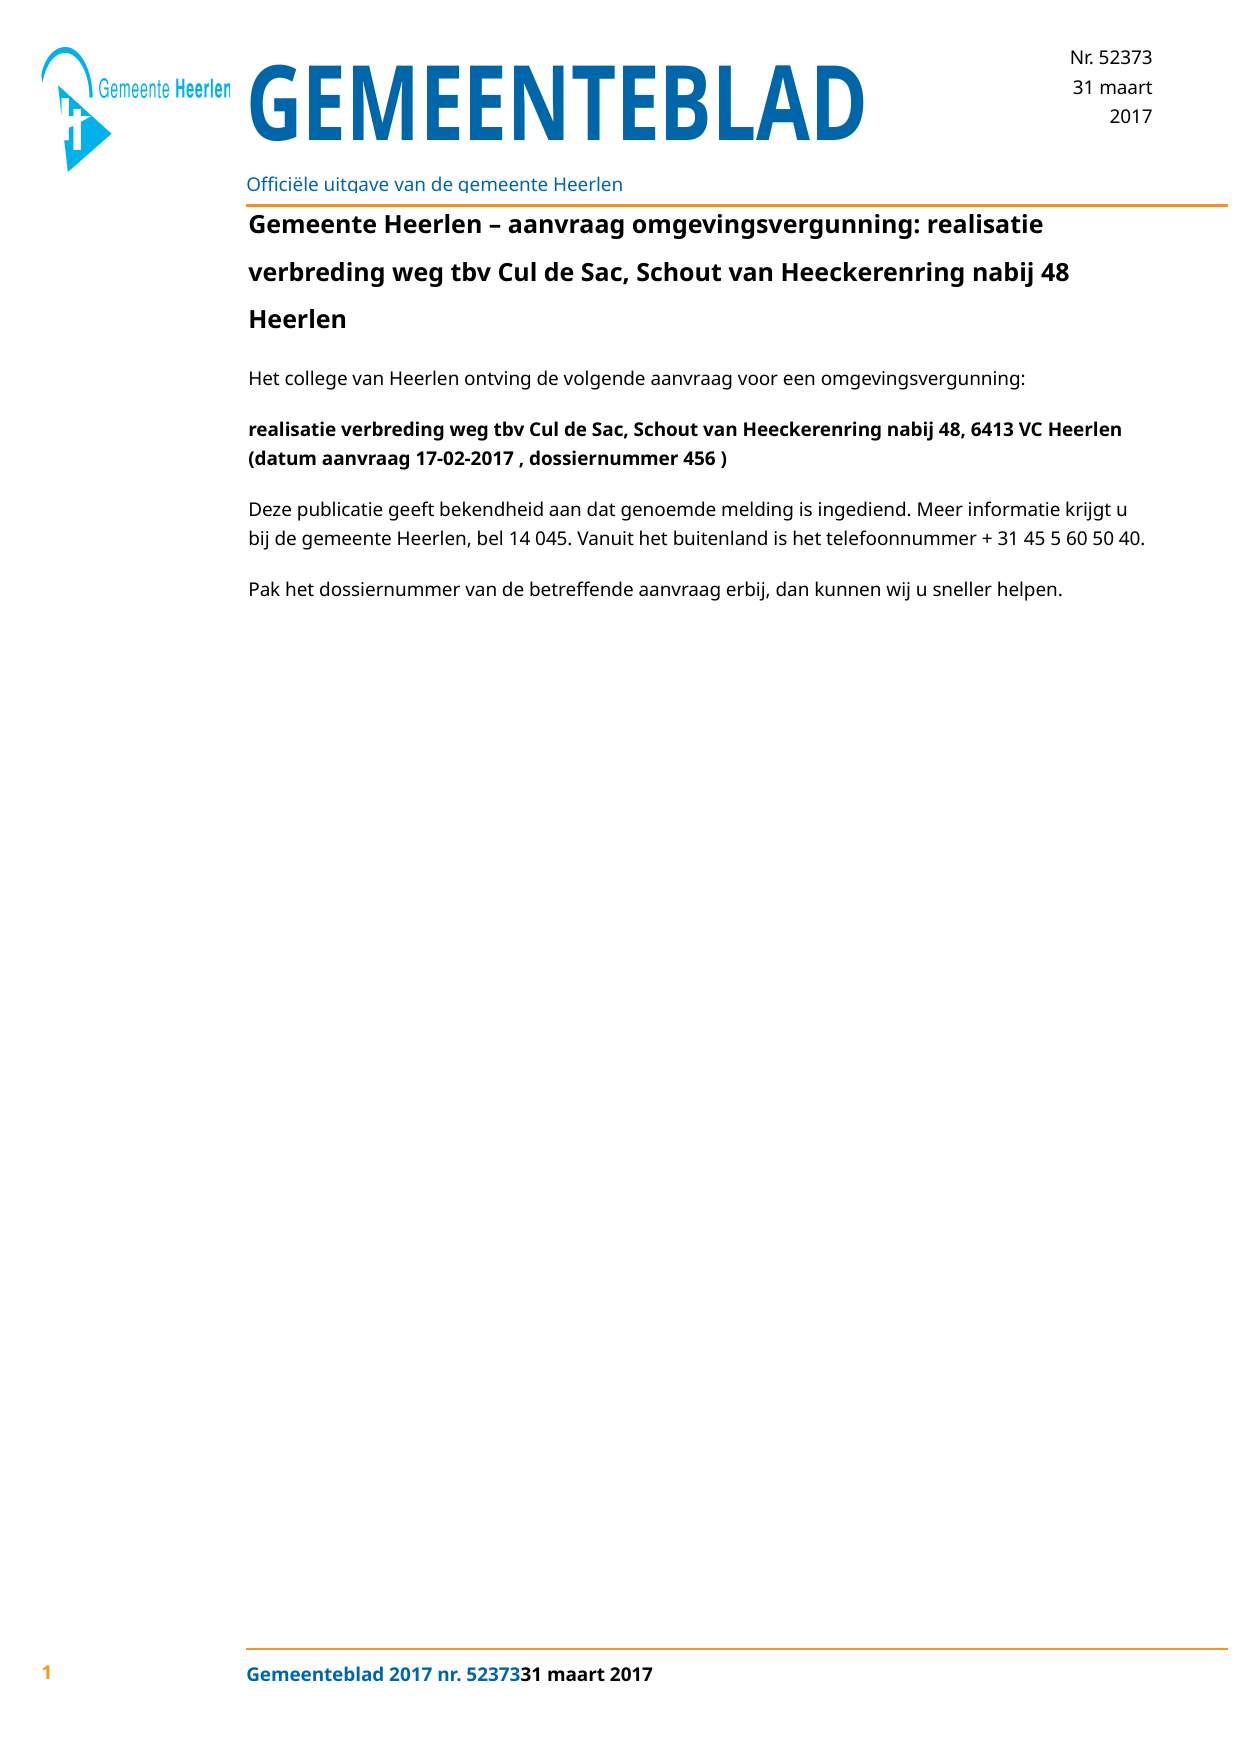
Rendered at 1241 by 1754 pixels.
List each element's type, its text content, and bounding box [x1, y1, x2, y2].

text Pak het dossiernummer van de betreffende aanvraag erbij, dan kunnen wij u sneller helpen. [248, 576, 1152, 602]
text Deze publicatie geeft bekendheid aan dat genoemde melding is ingediend. Meer informatie krijgt u bij de gemeente Heerlen, bel 14 045. Vanuit het buitenland is het telefoonnummer + 31 45 5 60 50 40. [248, 496, 1152, 551]
text realisatie verbreding weg tbv Cul de Sac, Schout van Heeckerenring nabij 48, 6413 VC Heerlen (datum aanvraag 17-02-2017 , dossiernummer 456 ) [248, 416, 1152, 471]
text Het college van Heerlen ontving de volgende aanvraag voor een omgevingsvergunning: [248, 366, 1152, 391]
picture [41, 47, 58, 70]
picture [41, 47, 231, 172]
text Gemeente Heerlen – aanvraag omgevingsvergunning: realisatie verbreding weg tbv Cul de Sac, Schout van Heeckerenring nabij 48 Heerlen [248, 207, 1152, 336]
